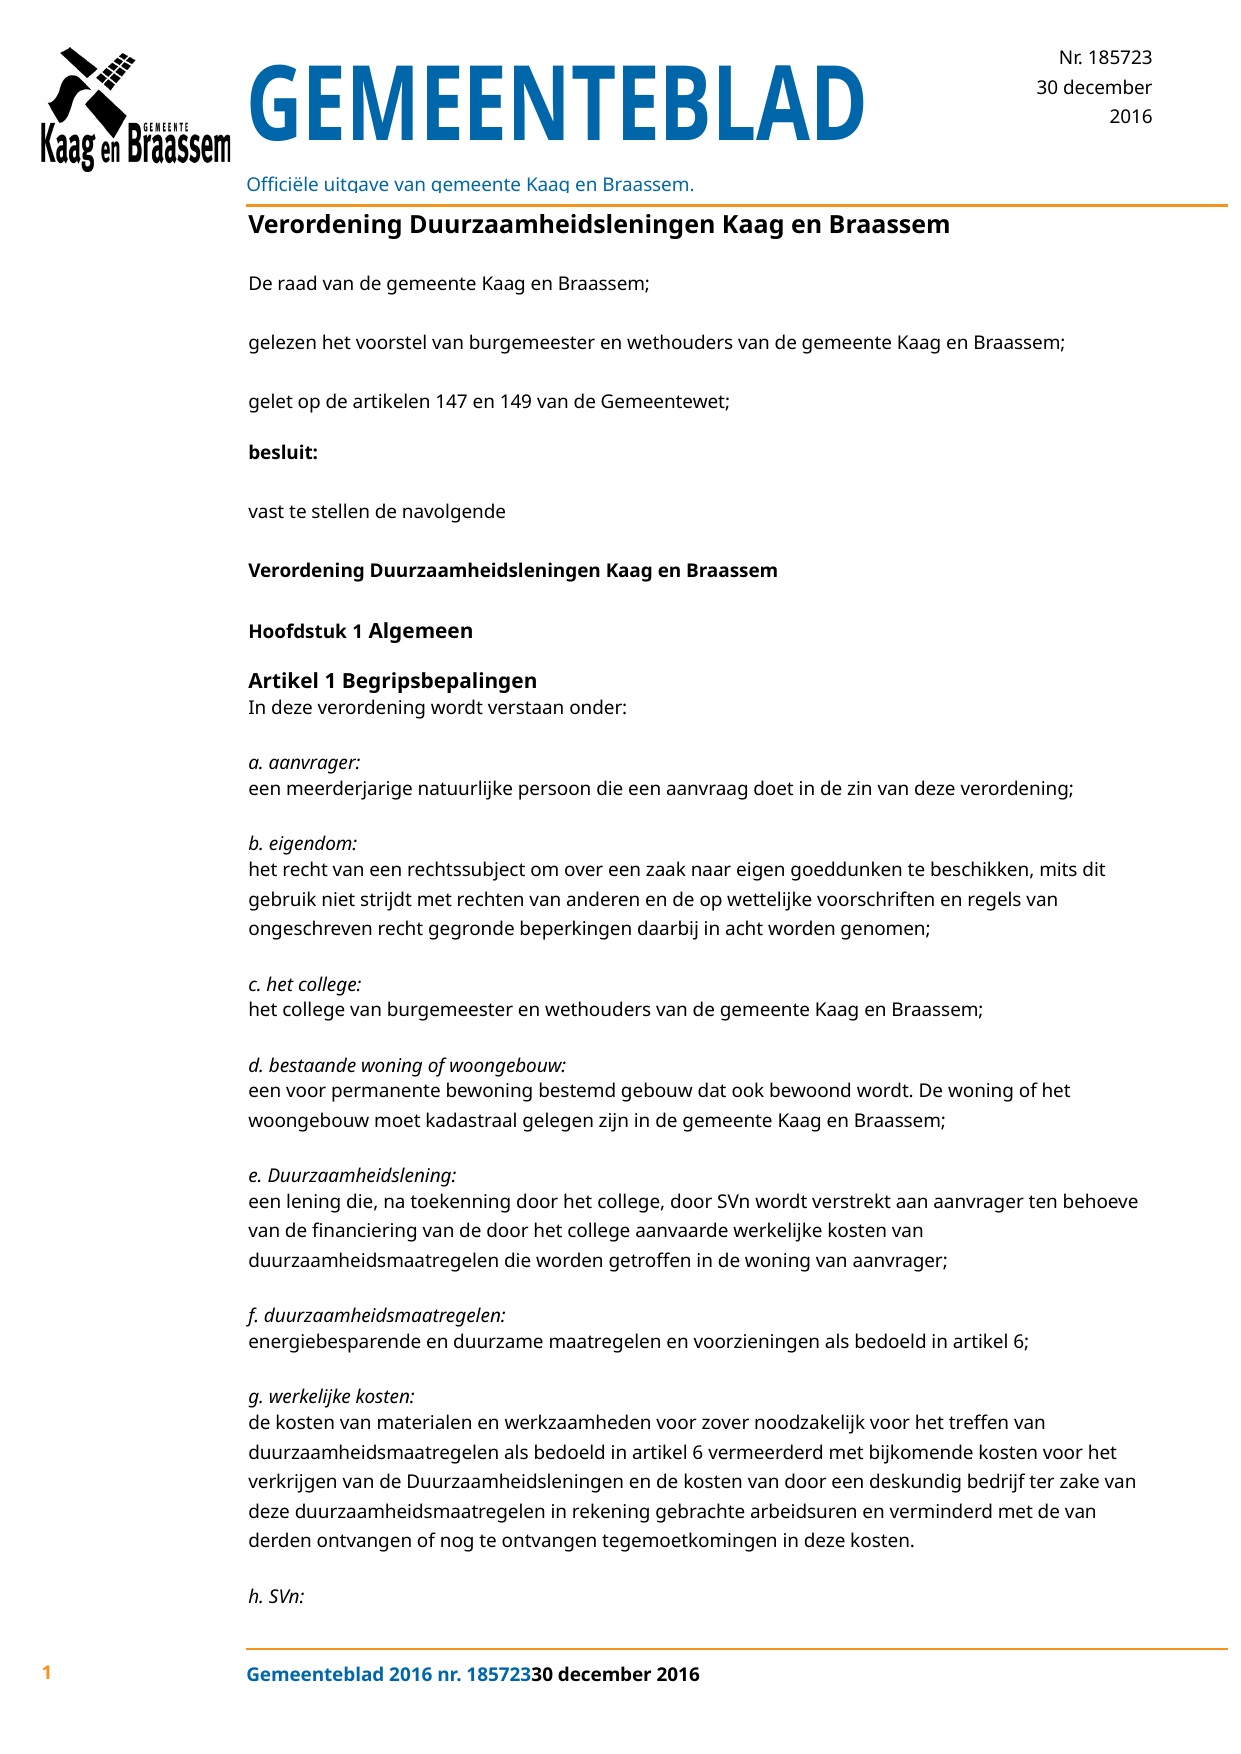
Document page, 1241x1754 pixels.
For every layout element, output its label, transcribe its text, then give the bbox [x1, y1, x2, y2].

text energiebesparende en duurzame maatregelen en voorzieningen als bedoeld in artikel 6; [248, 1328, 1152, 1354]
text besluit: [248, 439, 1152, 465]
text g. werkelijke kosten: [248, 1384, 1152, 1409]
text Artikel 1 Begripsbepalingen [248, 666, 1152, 694]
text f. duurzaamheidsmaatregelen: [248, 1303, 1152, 1328]
text h. SVn: [248, 1583, 1152, 1609]
text het college van burgemeester en wethouders van de gemeente Kaag en Braassem; [248, 996, 1152, 1022]
text Verordening Duurzaamheidsleningen Kaag en Braassem [248, 557, 1152, 583]
text gelet op de artikelen 147 en 149 van de Gemeentewet; [248, 389, 1152, 414]
text In deze verordening wordt verstaan onder: [248, 694, 1152, 720]
text c. het college: [248, 971, 1152, 996]
text a. aanvrager: [248, 749, 1152, 775]
picture [41, 47, 231, 172]
text Hoofdstuk 1 Algemeen [248, 616, 1152, 645]
text een voor permanente bewoning bestemd gebouw dat ook bewoond wordt. De woning of het woongebouw moet kadastraal gelegen zijn in de gemeente Kaag en Braassem; [248, 1077, 1152, 1133]
text Verordening Duurzaamheidsleningen Kaag en Braassem [248, 207, 1152, 241]
text de kosten van materialen en werkzaamheden voor zover noodzakelijk voor het treffen van duurzaamheidsmaatregelen als bedoeld in artikel 6 vermeerderd met bijkomende kosten voor het verkrijgen van de Duurzaamheidsleningen en de kosten van door een deskundig bedrijf ter zake van deze duurzaamheidsmaatregelen in rekening gebrachte arbeidsuren en verminderd met de van derden ontvangen of nog te ontvangen tegemoetkomingen in deze kosten. [248, 1409, 1152, 1553]
text een meerderjarige natuurlijke persoon die een aanvraag doet in de zin van deze verordening; [248, 775, 1152, 801]
text vast te stellen de navolgende [248, 498, 1152, 524]
text het recht van een rechtssubject om over een zaak naar eigen goeddunken te beschikken, mits dit gebruik niet strijdt met rechten van anderen en de op wettelijke voorschriften en regels van ongeschreven recht gegronde beperkingen daarbij in acht worden genomen; [248, 856, 1152, 941]
text gelezen het voorstel van burgemeester en wethouders van de gemeente Kaag en Braassem; [248, 329, 1152, 355]
text d. bestaande woning of woongebouw: [248, 1052, 1152, 1077]
text e. Duurzaamheidslening: [248, 1162, 1152, 1188]
text b. eigendom: [248, 831, 1152, 856]
text De raad van de gemeente Kaag en Braassem; [248, 270, 1152, 296]
text een lening die, na toekenning door het college, door SVn wordt verstrekt aan aanvrager ten behoeve van de financiering van de door het college aanvaarde werkelijke kosten van duurzaamheidsmaatregelen die worden getroffen in de woning van aanvrager; [248, 1188, 1152, 1273]
